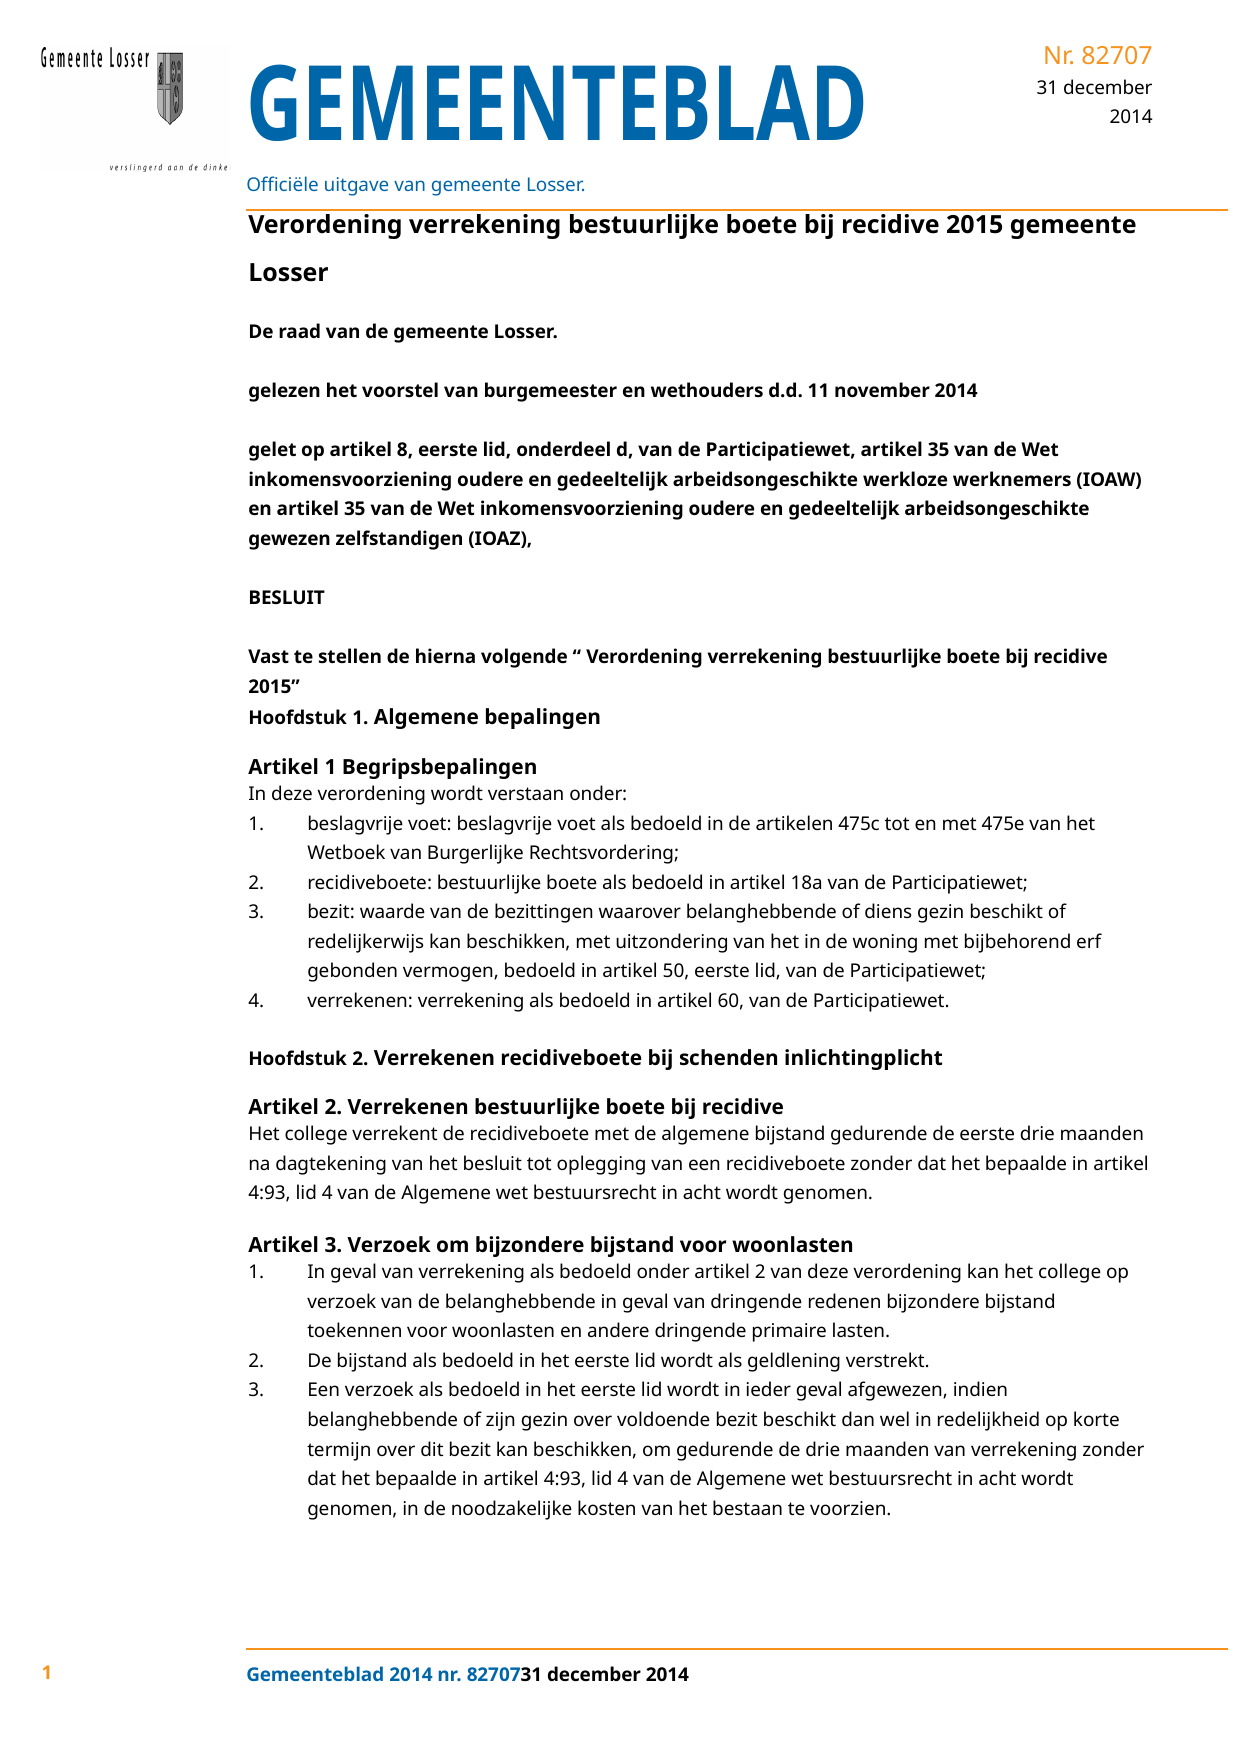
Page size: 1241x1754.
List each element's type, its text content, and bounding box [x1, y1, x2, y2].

list verrekenen: verrekening als bedoeld in artikel 60, van de Participatiewet. [248, 987, 1152, 1013]
list beslagvrije voet: beslagvrije voet als bedoeld in de artikelen 475c tot en met 475e van het Wetboek van Burgerlijke Rechtsvordering; [248, 810, 1152, 865]
list De bijstand als bedoeld in het eerste lid wordt als geldlening verstrekt. [248, 1347, 1152, 1373]
text Artikel 1 Begripsbepalingen [248, 752, 1152, 780]
text Het college verrekent de recidiveboete met de algemene bijstand gedurende de eerste drie maanden na dagtekening van het besluit tot oplegging van een recidiveboete zonder dat het bepaalde in artikel 4:93, lid 4 van de Algemene wet bestuursrecht in acht wordt genomen. [248, 1120, 1152, 1205]
text In deze verordening wordt verstaan onder: [248, 780, 1152, 806]
picture [41, 47, 231, 172]
text Artikel 2. Verrekenen bestuurlijke boete bij recidive [248, 1092, 1152, 1120]
text Artikel 3. Verzoek om bijzondere bijstand voor woonlasten [248, 1230, 1152, 1258]
text gelezen het voorstel van burgemeester en wethouders d.d. 11 november 2014 [248, 377, 1152, 403]
text Hoofdstuk 1. Algemene bepalingen [248, 702, 1152, 731]
text Vast te stellen de hierna volgende “ Verordening verrekening bestuurlijke boete bij recidive 2015” [248, 643, 1152, 699]
list Een verzoek als bedoeld in het eerste lid wordt in ieder geval afgewezen, indien belanghebbende of zijn gezin over voldoende bezit beschikt dan wel in redelijkheid op korte termijn over dit bezit kan beschikken, om gedurende de drie maanden van verrekening zonder dat het bepaalde in artikel 4:93, lid 4 van de Algemene wet bestuursrecht in acht wordt genomen, in de noodzakelijke kosten van het bestaan te voorzien. [248, 1377, 1152, 1521]
text gelet op artikel 8, eerste lid, onderdeel d, van de Participatiewet, artikel 35 van de Wet inkomensvoorziening oudere en gedeeltelijk arbeidsongeschikte werkloze werknemers (IOAW) en artikel 35 van de Wet inkomensvoorziening oudere en gedeeltelijk arbeidsongeschikte gewezen zelfstandigen (IOAZ), [248, 436, 1152, 551]
text Hoofdstuk 2. Verrekenen recidiveboete bij schenden inlichtingplicht [248, 1043, 1152, 1071]
list In geval van verrekening als bedoeld onder artikel 2 van deze verordening kan het college op verzoek van de belanghebbende in geval van dringende redenen bijzondere bijstand toekennen voor woonlasten en andere dringende primaire lasten. [248, 1258, 1152, 1343]
text Verordening verrekening bestuurlijke boete bij recidive 2015 gemeente Losser [248, 211, 1152, 288]
text De raad van de gemeente Losser. [248, 318, 1152, 344]
text BESLUIT [248, 584, 1152, 610]
list recidiveboete: bestuurlijke boete als bedoeld in artikel 18a van de Participatiewet; [248, 869, 1152, 895]
list bezit: waarde van de bezittingen waarover belanghebbende of diens gezin beschikt of redelijkerwijs kan beschikken, met uitzondering van het in de woning met bijbehorend erf gebonden vermogen, bedoeld in artikel 50, eerste lid, van de Participatiewet; [248, 898, 1152, 983]
